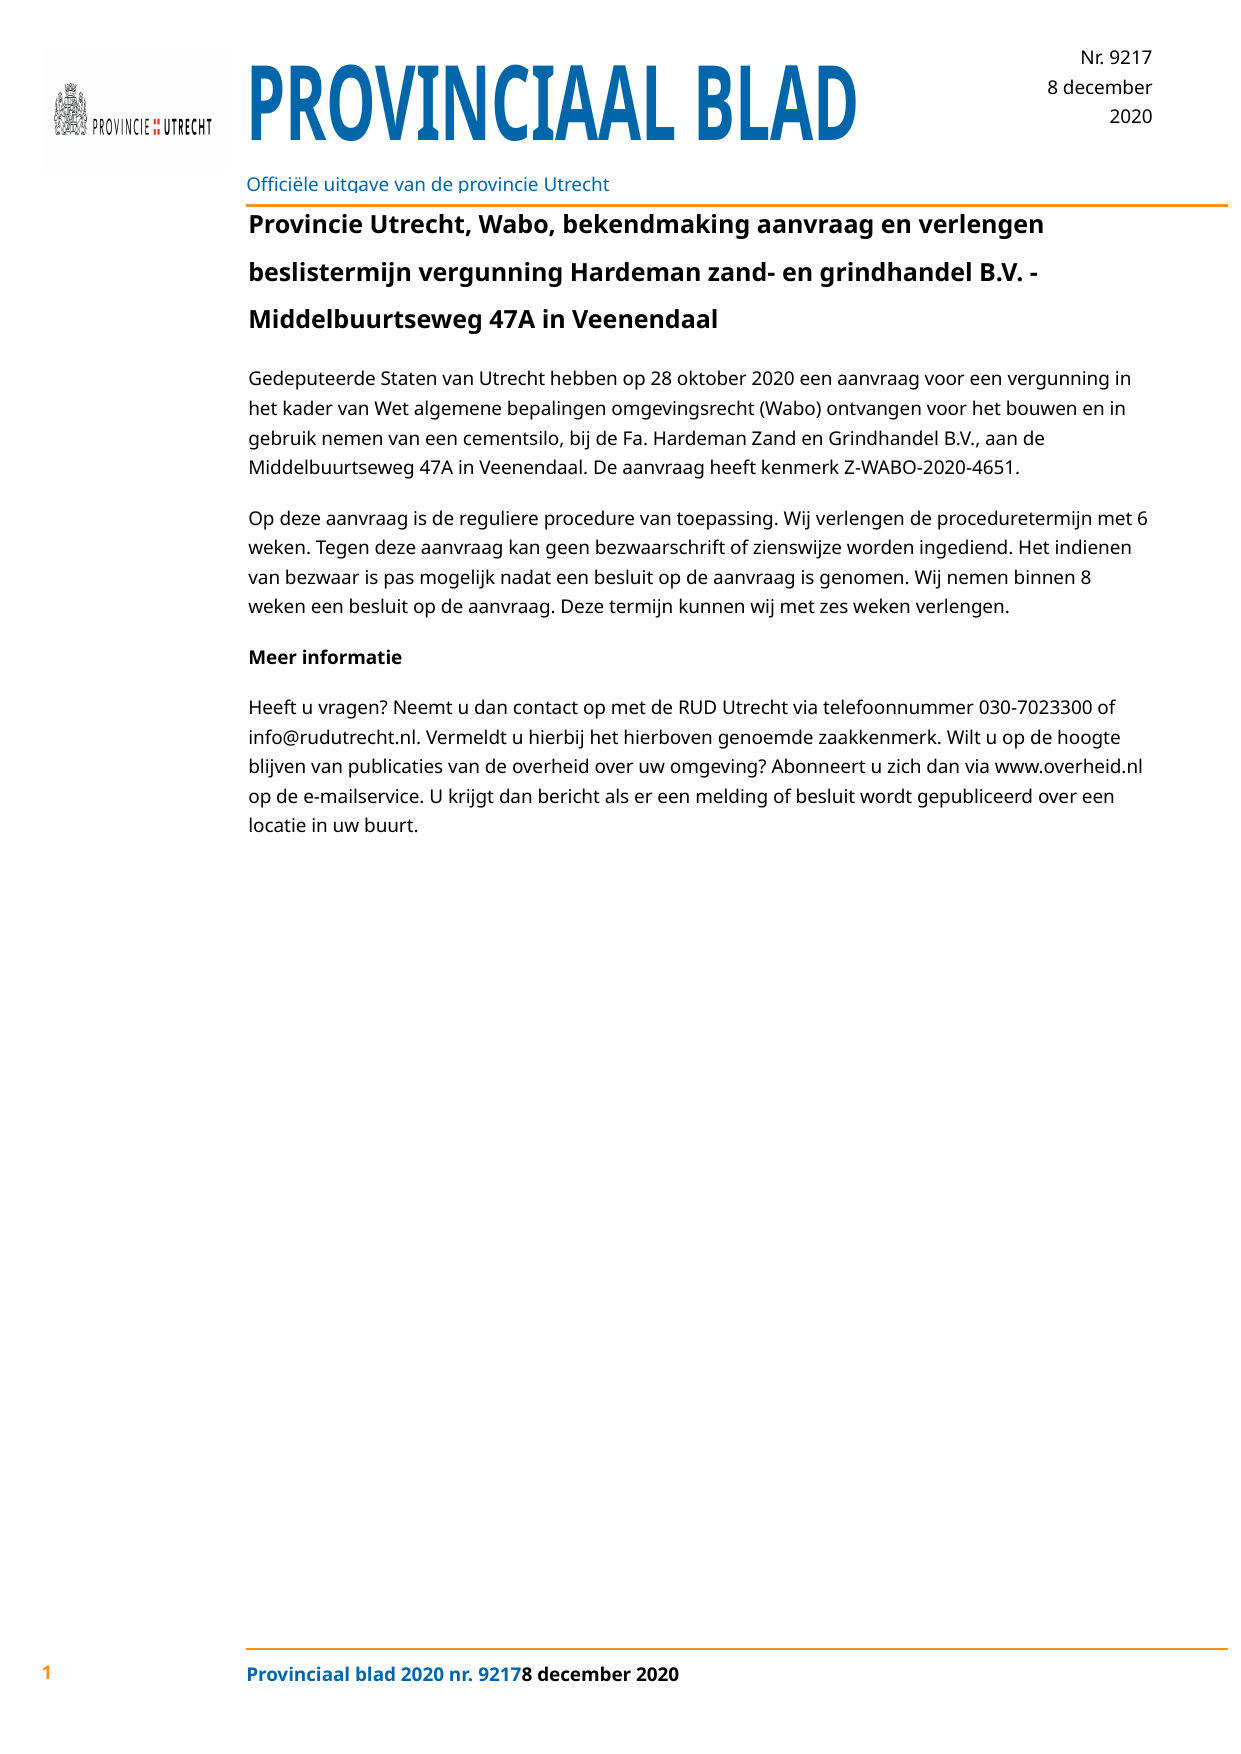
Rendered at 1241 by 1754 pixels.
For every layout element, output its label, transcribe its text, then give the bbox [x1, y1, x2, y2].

text Provincie Utrecht, Wabo, bekendmaking aanvraag en verlengen beslistermijn vergunning Hardeman zand- en grindhandel B.V. - Middelbuurtseweg 47A in Veenendaal [248, 207, 1152, 336]
text Heeft u vragen? Neemt u dan contact op met de RUD Utrecht via telefoonnummer 030-7023300 of info@rudutrecht.nl. Vermeldt u hierbij het hierboven genoemde zaakkenmerk. Wilt u op de hoogte blijven van publicaties van de overheid over uw omgeving? Abonneert u zich dan via www.overheid.nl op de e-mailservice. U krijgt dan bericht als er een melding of besluit wordt gepubliceerd over een locatie in uw buurt. [248, 694, 1152, 838]
text Op deze aanvraag is de reguliere procedure van toepassing. Wij verlengen de proceduretermijn met 6 weken. Tegen deze aanvraag kan geen bezwaarschrift of zienswijze worden ingediend. Het indienen van bezwaar is pas mogelijk nadat een besluit op de aanvraag is genomen. Wij nemen binnen 8 weken een besluit op de aanvraag. Deze termijn kunnen wij met zes weken verlengen. [248, 505, 1152, 619]
text Gedeputeerde Staten van Utrecht hebben op 28 oktober 2020 een aanvraag voor een vergunning in het kader van Wet algemene bepalingen omgevingsrecht (Wabo) ontvangen voor het bouwen en in gebruik nemen van een cementsilo, bij de Fa. Hardeman Zand en Grindhandel B.V., aan de Middelbuurtseweg 47A in Veenendaal. De aanvraag heeft kenmerk Z-WABO-2020-4651. [248, 366, 1152, 480]
picture [41, 47, 231, 172]
text Meer informatie [248, 644, 1152, 669]
